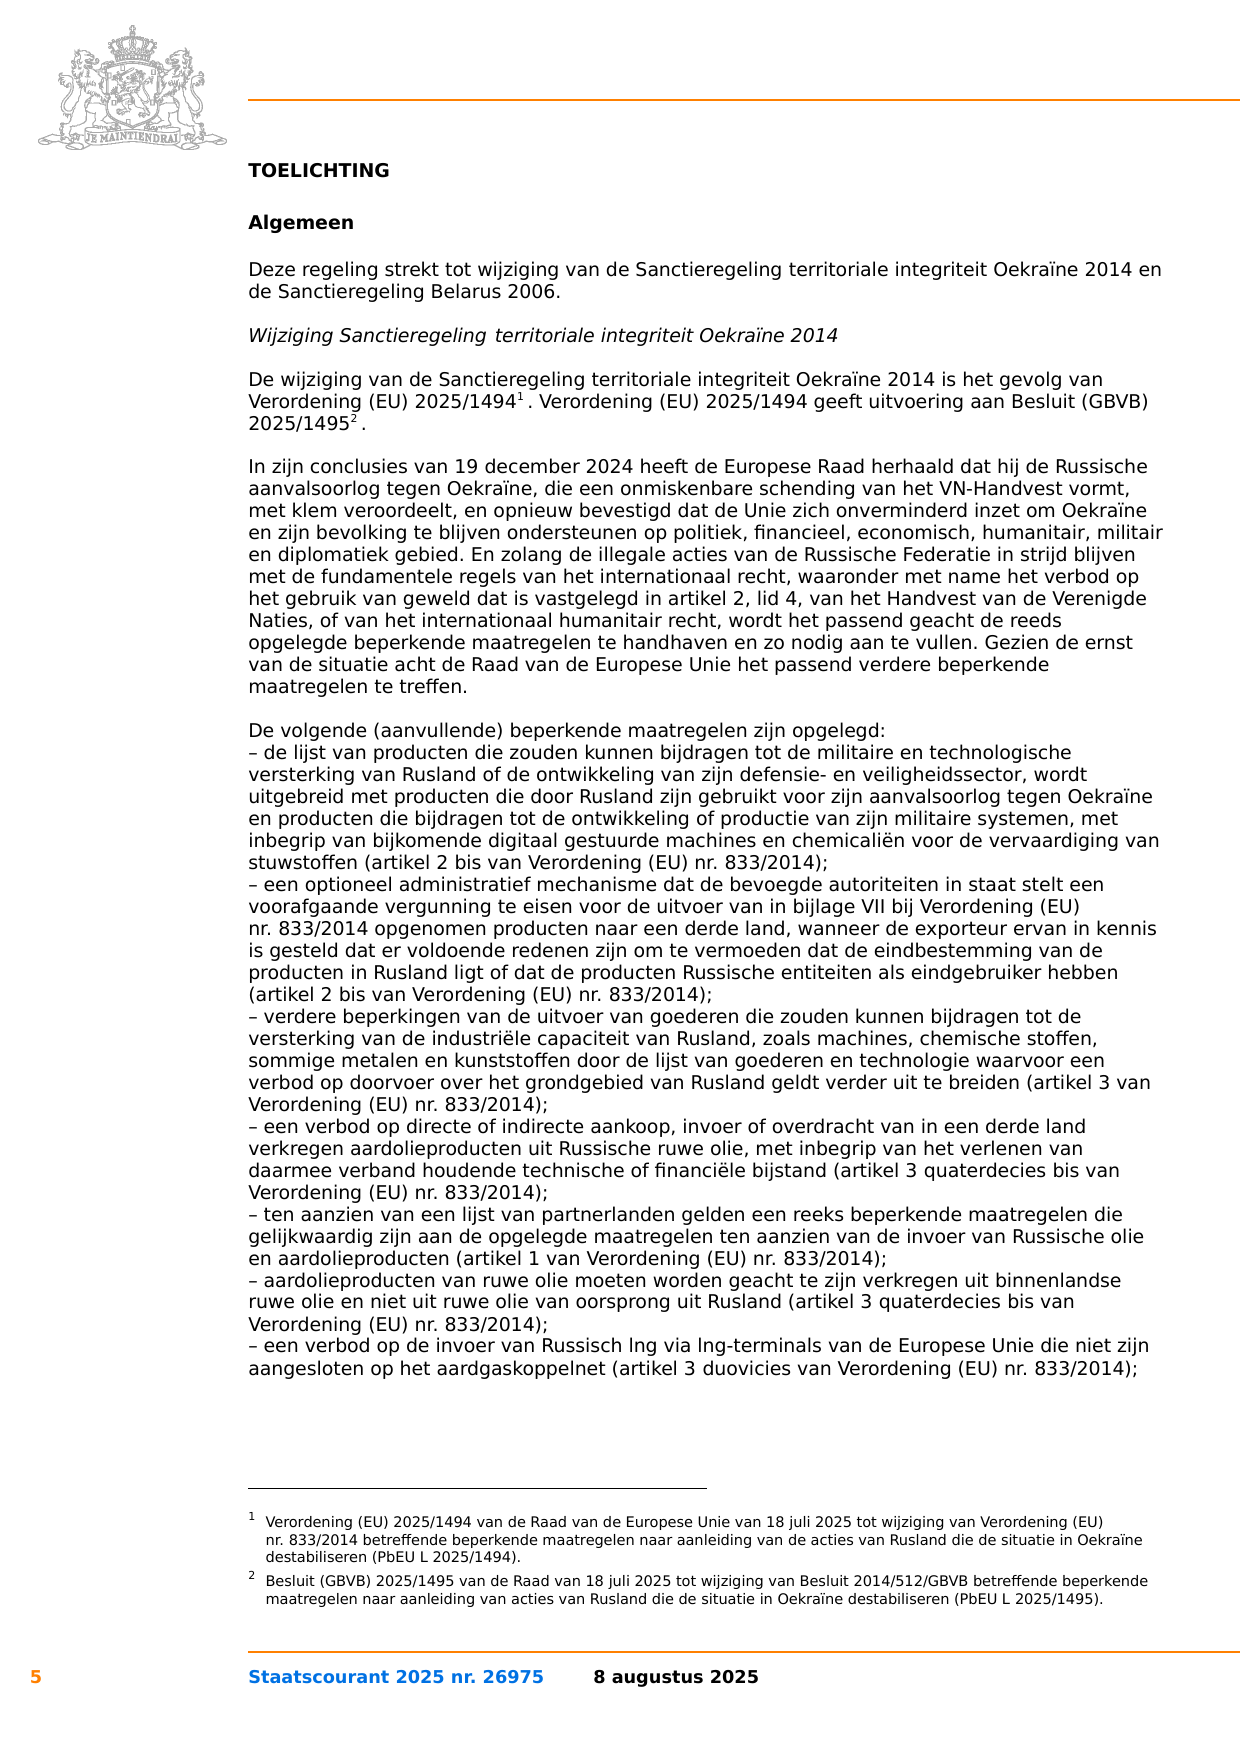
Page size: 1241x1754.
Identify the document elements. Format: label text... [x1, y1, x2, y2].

text De volgende (aanvullende) beperkende maatregelen zijn opgelegd: [248, 720, 1163, 742]
picture [38, 25, 227, 150]
text Deze regeling strekt tot wijziging van de Sanctieregeling territoriale integriteit Oekraïne 2014 en de Sanctieregeling Belarus 2006. [248, 259, 1163, 303]
subtitle Algemeen [248, 212, 1163, 234]
text De wijziging van de Sanctieregeling territoriale integriteit Oekraïne 2014 is het gevolg van Verordening (EU) 2025/1494. Verordening (EU) 2025/1494 geeft uitvoering aan Besluit (GBVB) 2025/1495. [248, 368, 1163, 434]
text – een verbod op directe of indirecte aankoop, invoer of overdracht van in een derde land verkregen aardolieproducten uit Russische ruwe olie, met inbegrip van het verlenen van daarmee verband houdende technische of financiële bijstand (artikel 3 quaterdecies bis van Verordening (EU) nr. 833/2014); [248, 1116, 1163, 1203]
text Verordening (EU) 2025/1494 van de Raad van de Europese Unie van 18 juli 2025 tot wijziging van Verordening (EU) nr. 833/2014 betreffende beperkende maatregelen naar aanleiding van de acties van Rusland die de situatie in Oekraïne destabiliseren (PbEU L 2025/1494). [248, 1510, 1163, 1566]
text Besluit (GBVB) 2025/1495 van de Raad van 18 juli 2025 tot wijziging van Besluit 2014/512/GBVB betreffende beperkende maatregelen naar aanleiding van acties van Rusland die de situatie in Oekraïne destabiliseren (PbEU L 2025/1495). [248, 1569, 1163, 1608]
text In zijn conclusies van 19 december 2024 heeft de Europese Raad herhaald dat hij de Russische aanvalsoorlog tegen Oekraïne, die een onmiskenbare schending van het VN-Handvest vormt, met klem veroordeelt, en opnieuw bevestigd dat de Unie zich onverminderd inzet om Oekraïne en zijn bevolking te blijven ondersteunen op politiek, financieel, economisch, humanitair, militair en diplomatiek gebied. En zolang de illegale acties van de Russische Federatie in strijd blijven met de fundamentele regels van het internationaal recht, waaronder met name het verbod op het gebruik van geweld dat is vastgelegd in artikel 2, lid 4, van het Handvest van de Verenigde Naties, of van het internationaal humanitair recht, wordt het passend geacht de reeds opgelegde beperkende maatregelen te handhaven en zo nodig aan te vullen. Gezien de ernst van de situatie acht de Raad van de Europese Unie het passend verdere beperkende maatregelen te treffen. [248, 456, 1163, 698]
text – de lijst van producten die zouden kunnen bijdragen tot de militaire en technologische versterking van Rusland of de ontwikkeling van zijn defensie- en veiligheidssector, wordt uitgebreid met producten die door Rusland zijn gebruikt voor zijn aanvalsoorlog tegen Oekraïne en producten die bijdragen tot de ontwikkeling of productie van zijn militaire systemen, met inbegrip van bijkomende digitaal gestuurde machines en chemicaliën voor de vervaardiging van stuwstoffen (artikel 2 bis van Verordening (EU) nr. 833/2014); [248, 742, 1163, 874]
text – ten aanzien van een lijst van partnerlanden gelden een reeks beperkende maatregelen die gelijkwaardig zijn aan de opgelegde maatregelen ten aanzien van de invoer van Russische olie en aardolieproducten (artikel 1 van Verordening (EU) nr. 833/2014); [248, 1203, 1163, 1269]
text – een verbod op de invoer van Russisch lng via lng-terminals van de Europese Unie die niet zijn aangesloten op het aardgaskoppelnet (artikel 3 duovicies van Verordening (EU) nr. 833/2014); [248, 1335, 1163, 1379]
text – een optioneel administratief mechanisme dat de bevoegde autoriteiten in staat stelt een voorafgaande vergunning te eisen voor de uitvoer van in bijlage VII bij Verordening (EU) nr. 833/2014 opgenomen producten naar een derde land, wanneer de exporteur ervan in kennis is gesteld dat er voldoende redenen zijn om te vermoeden dat de eindbestemming van de producten in Rusland ligt of dat de producten Russische entiteiten als eindgebruiker hebben (artikel 2 bis van Verordening (EU) nr. 833/2014); [248, 874, 1163, 1006]
text – aardolieproducten van ruwe olie moeten worden geacht te zijn verkregen uit binnenlandse ruwe olie en niet uit ruwe olie van oorsprong uit Rusland (artikel 3 quaterdecies bis van Verordening (EU) nr. 833/2014); [248, 1269, 1163, 1335]
subtitle Wijziging Sanctieregeling territoriale integriteit Oekraïne 2014 [248, 325, 1163, 347]
subtitle TOELICHTING [248, 160, 1163, 182]
text – verdere beperkingen van de uitvoer van goederen die zouden kunnen bijdragen tot de versterking van de industriële capaciteit van Rusland, zoals machines, chemische stoffen, sommige metalen en kunststoffen door de lijst van goederen en technologie waarvoor een verbod op doorvoer over het grondgebied van Rusland geldt verder uit te breiden (artikel 3 van Verordening (EU) nr. 833/2014); [248, 1006, 1163, 1116]
